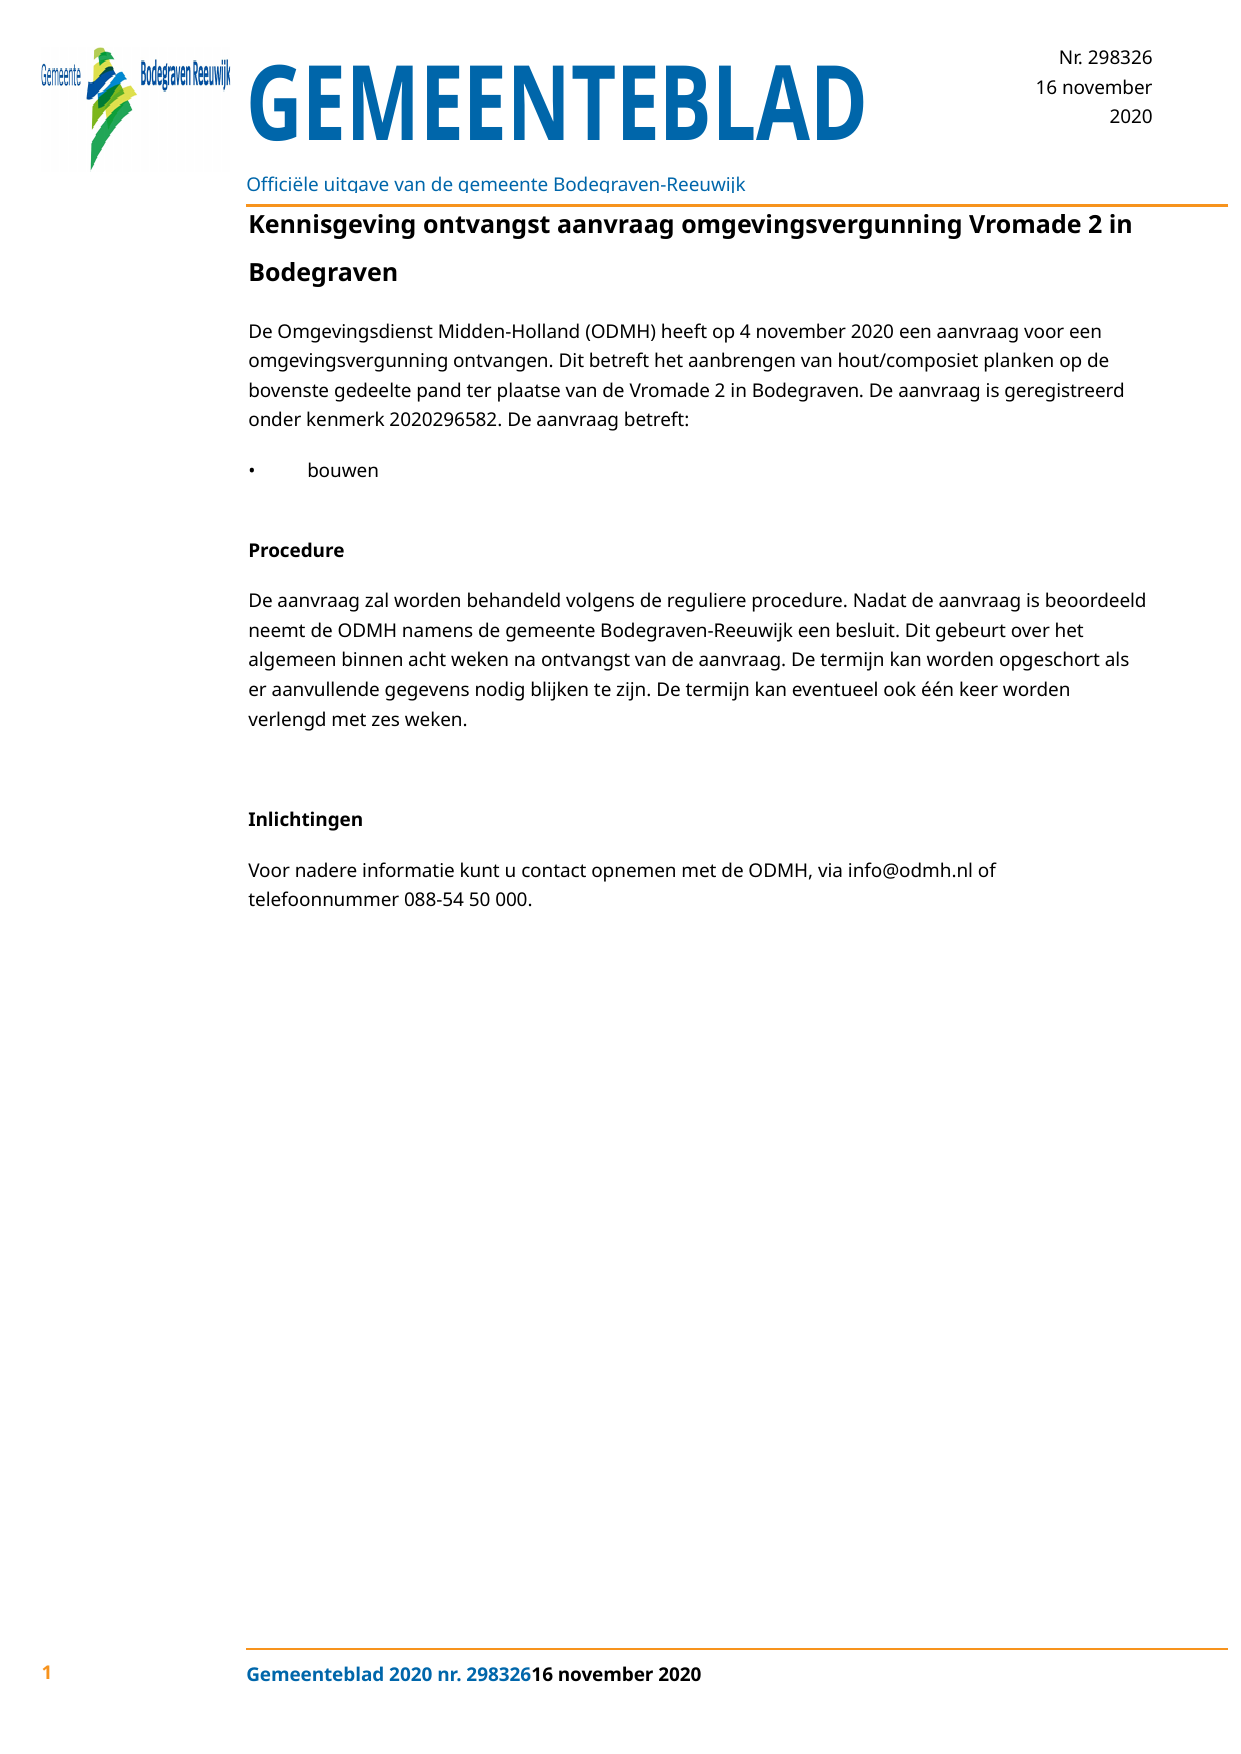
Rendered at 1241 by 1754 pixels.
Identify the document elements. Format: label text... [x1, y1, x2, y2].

text De aanvraag zal worden behandeld volgens de reguliere procedure. Nadat de aanvraag is beoordeeld neemt de ODMH namens de gemeente Bodegraven-Reeuwijk een besluit. Dit gebeurt over het algemeen binnen acht weken na ontvangst van de aanvraag. De termijn kan worden opgeschort als er aanvullende gegevens nodig blijken te zijn. De termijn kan eventueel ook één keer worden verlengd met zes weken. [248, 587, 1152, 732]
picture [41, 47, 231, 172]
text Procedure [248, 537, 1152, 563]
text Kennisgeving ontvangst aanvraag omgevingsvergunning Vromade 2 in Bodegraven [248, 207, 1152, 288]
text Inlichtingen [248, 807, 1152, 832]
text De Omgevingsdienst Midden-Holland (ODMH) heeft op 4 november 2020 een aanvraag voor een omgevingsvergunning ontvangen. Dit betreft het aanbrengen van hout/composiet planken op de bovenste gedeelte pand ter plaatse van de Vromade 2 in Bodegraven. De aanvraag is geregistreerd onder kenmerk 2020296582. De aanvraag betreft: [248, 318, 1152, 432]
list bouwen [248, 457, 1152, 483]
text Voor nadere informatie kunt u contact opnemen met de ODMH, via info@odmh.nl of telefoonnummer 088-54 50 000. [248, 857, 1152, 912]
